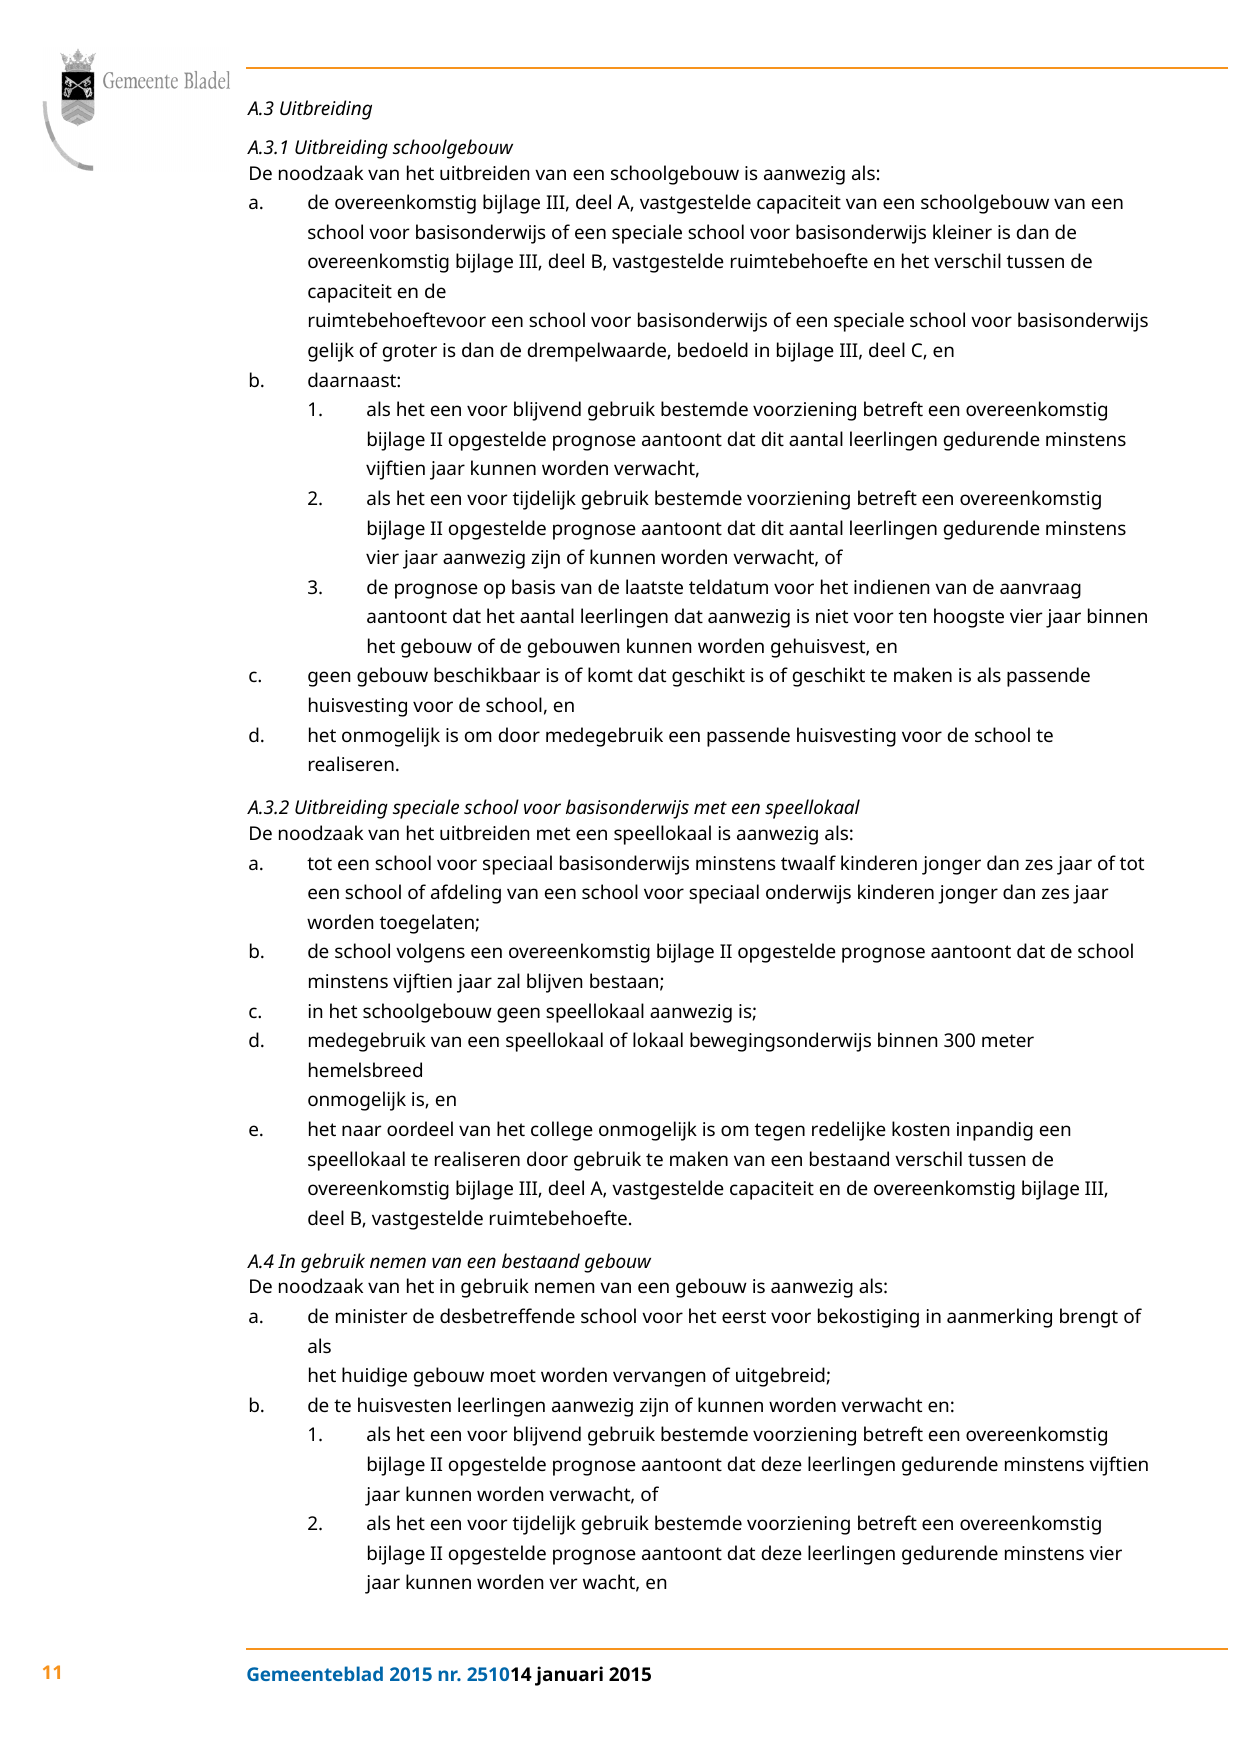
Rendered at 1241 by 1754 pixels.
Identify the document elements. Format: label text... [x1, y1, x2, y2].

list het naar oordeel van het college onmogelijk is om tegen redelijke kosten inpandig een speellokaal te realiseren door gebruik te maken van een bestaand verschil tussen de overeenkomstig bijlage III, deel A, vastgestelde capaciteit en de overeenkomstig bijlage III, deel B, vastgestelde ruimtebehoefte. [248, 1116, 1152, 1231]
list als het een voor blijvend gebruik bestemde voorziening betreft een overeenkomstig bijlage II opgestelde prognose aantoont dat deze leerlingen gedurende minstens vijftien jaar kunnen worden verwacht, of [307, 1422, 1152, 1507]
list de school volgens een overeenkomstig bijlage II opgestelde prognose aantoont dat de school minstens vijftien jaar zal blijven bestaan; [248, 939, 1152, 994]
list daarnaast: [248, 367, 1152, 393]
list als het een voor blijvend gebruik bestemde voorziening betreft een overeenkomstig bijlage II opgestelde prognose aantoont dat dit aantal leerlingen gedurende minstens vijftien jaar kunnen worden verwacht, [307, 396, 1152, 481]
list ruimtebehoeftevoor een school voor basisonderwijs of een speciale school voor basisonderwijs gelijk of groter is dan de drempelwaarde, bedoeld in bijlage III, deel C, en [248, 308, 1152, 363]
list de te huisvesten leerlingen aanwezig zijn of kunnen worden verwacht en: [248, 1392, 1152, 1418]
list het onmogelijk is om door medegebruik een passende huisvesting voor de school te realiseren. [248, 722, 1152, 777]
list als het een voor tijdelijk gebruik bestemde voorziening betreft een overeenkomstig bijlage II opgestelde prognose aantoont dat dit aantal leerlingen gedurende minstens vier jaar aanwezig zijn of kunnen worden verwacht, of [307, 485, 1152, 570]
list als het een voor tijdelijk gebruik bestemde voorziening betreft een overeenkomstig bijlage II opgestelde prognose aantoont dat deze leerlingen gedurende minstens vier jaar kunnen worden ver wacht, en [307, 1510, 1152, 1595]
list de prognose op basis van de laatste teldatum voor het indienen van de aanvraag aantoont dat het aantal leerlingen dat aanwezig is niet voor ten hoogste vier jaar binnen het gebouw of de gebouwen kunnen worden gehuisvest, en [307, 574, 1152, 659]
picture [41, 47, 231, 172]
list in het schoolgebouw geen speellokaal aanwezig is; [248, 998, 1152, 1023]
text De noodzaak van het uitbreiden met een speellokaal is aanwezig als: [248, 820, 1152, 846]
list het huidige gebouw moet worden vervangen of uitgebreid; [248, 1362, 1152, 1388]
text A.4 In gebruik nemen van een bestaand gebouw [248, 1248, 1152, 1274]
list tot een school voor speciaal basisonderwijs minstens twaalf kinderen jonger dan zes jaar of tot een school of afdeling van een school voor speciaal onderwijs kinderen jonger dan zes jaar worden toegelaten; [248, 850, 1152, 935]
text A.3.1 Uitbreiding schoolgebouw [248, 134, 1152, 160]
list de overeenkomstig bijlage III, deel A, vastgestelde capaciteit van een schoolgebouw van een [248, 189, 1152, 215]
text A.3 Uitbreiding [248, 95, 1152, 121]
list geen gebouw beschikbaar is of komt dat geschikt is of geschikt te maken is als passende huisvesting voor de school, en [248, 663, 1152, 718]
list school voor basisonderwijs of een speciale school voor basisonderwijs kleiner is dan de overeenkomstig bijlage III, deel B, vastgestelde ruimtebehoefte en het verschil tussen de capaciteit en de [248, 219, 1152, 304]
text A.3.2 Uitbreiding speciale school voor basisonderwijs met een speellokaal [248, 794, 1152, 820]
list onmogelijk is, en [248, 1087, 1152, 1112]
text De noodzaak van het in gebruik nemen van een gebouw is aanwezig als: [248, 1274, 1152, 1299]
text De noodzaak van het uitbreiden van een schoolgebouw is aanwezig als: [248, 160, 1152, 186]
list medegebruik van een speellokaal of lokaal bewegingsonderwijs binnen 300 meter hemelsbreed [248, 1027, 1152, 1083]
list de minister de desbetreffende school voor het eerst voor bekostiging in aanmerking brengt of als [248, 1303, 1152, 1359]
